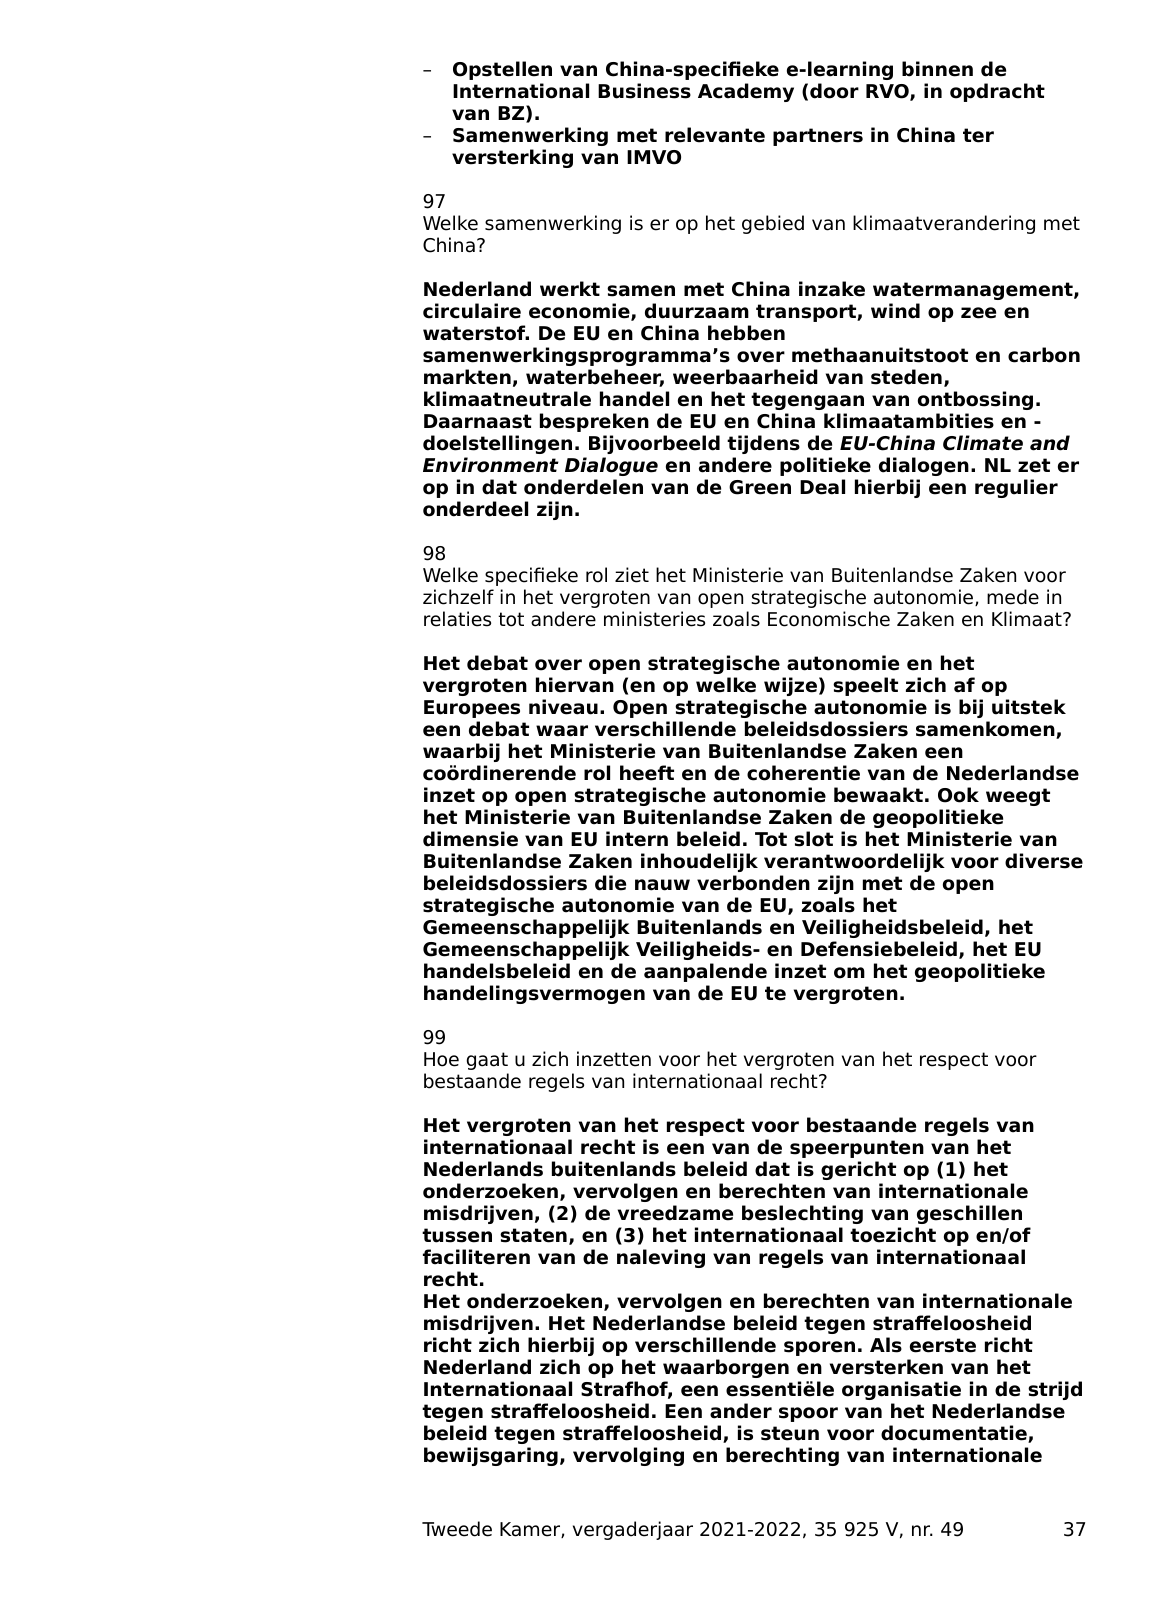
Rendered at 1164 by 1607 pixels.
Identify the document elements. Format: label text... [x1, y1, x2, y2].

text 97 [422, 191, 1087, 213]
text 98 [422, 543, 1087, 565]
text Nederland werkt samen met China inzake watermanagement, circulaire economie, duurzaam transport, wind op zee en waterstof. De EU en China hebben samenwerkingsprogramma’s over methaanuitstoot en carbon markten, waterbeheer, weerbaarheid van steden, klimaatneutrale handel en het tegengaan van ontbossing. Daarnaast bespreken de EU en China klimaatambities en -doelstellingen. Bijvoorbeeld tijdens de EU-China Climate and Environment Dialogue en andere politieke dialogen. NL zet er op in dat onderdelen van de Green Deal hierbij een regulier onderdeel zijn. [422, 279, 1087, 521]
text Het onderzoeken, vervolgen en berechten van internationale misdrijven. Het Nederlandse beleid tegen straffeloosheid richt zich hierbij op verschillende sporen. Als eerste richt Nederland zich op het waarborgen en versterken van het Internationaal Strafhof, een essentiële organisatie in de strijd tegen straffeloosheid. Een ander spoor van het Nederlandse beleid tegen straffeloosheid, is steun voor documentatie, bewijsgaring, vervolging en berechting van internationale [422, 1291, 1087, 1467]
text Het debat over open strategische autonomie en het vergroten hiervan (en op welke wijze) speelt zich af op Europees niveau. Open strategische autonomie is bij uitstek een debat waar verschillende beleidsdossiers samenkomen, waarbij het Ministerie van Buitenlandse Zaken een coördinerende rol heeft en de coherentie van de Nederlandse inzet op open strategische autonomie bewaakt. Ook weegt het Ministerie van Buitenlandse Zaken de geopolitieke dimensie van EU intern beleid. Tot slot is het Ministerie van Buitenlandse Zaken inhoudelijk verantwoordelijk voor diverse beleidsdossiers die nauw verbonden zijn met de open strategische autonomie van de EU, zoals het Gemeenschappelijk Buitenlands en Veiligheidsbeleid, het Gemeenschappelijk Veiligheids- en Defensiebeleid, het EU handelsbeleid en de aanpalende inzet om het geopolitieke handelingsvermogen van de EU te vergroten. [422, 653, 1087, 1005]
text Welke samenwerking is er op het gebied van klimaatverandering met China? [422, 213, 1087, 257]
text 99 [422, 1027, 1087, 1049]
text Hoe gaat u zich inzetten voor het vergroten van het respect voor bestaande regels van internationaal recht? [422, 1049, 1087, 1093]
text – Opstellen van China-specifieke e-learning binnen de International Business Academy (door RVO, in opdracht van BZ). [422, 59, 1087, 125]
text Het vergroten van het respect voor bestaande regels van internationaal recht is een van de speerpunten van het Nederlands buitenlands beleid dat is gericht op (1) het onderzoeken, vervolgen en berechten van internationale misdrijven, (2) de vreedzame beslechting van geschillen tussen staten, en (3) het internationaal toezicht op en/of faciliteren van de naleving van regels van internationaal recht. [422, 1115, 1087, 1291]
text Welke specifieke rol ziet het Ministerie van Buitenlandse Zaken voor zichzelf in het vergroten van open strategische autonomie, mede in relaties tot andere ministeries zoals Economische Zaken en Klimaat? [422, 565, 1087, 631]
text – Samenwerking met relevante partners in China ter versterking van IMVO [422, 125, 1087, 169]
